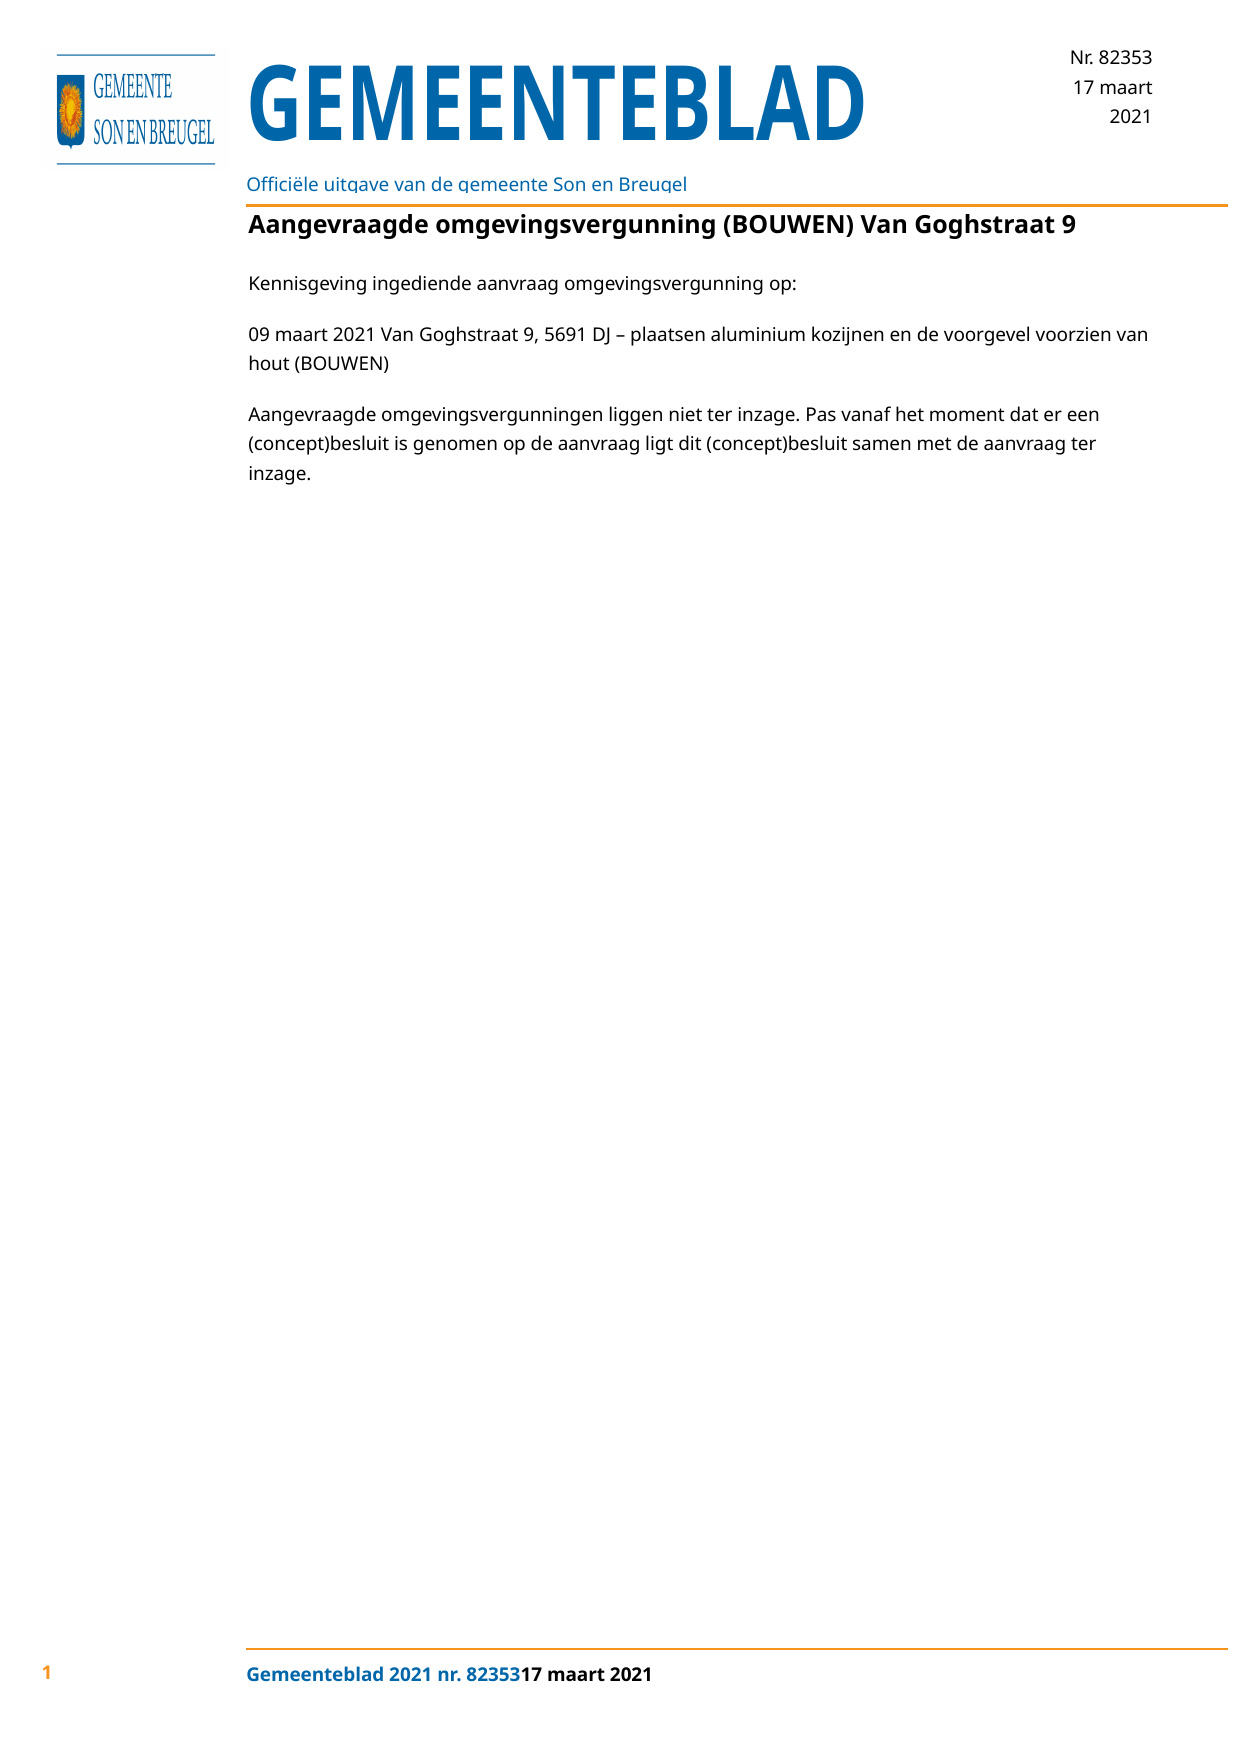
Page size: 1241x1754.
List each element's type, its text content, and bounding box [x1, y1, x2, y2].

text 09 maart 2021 Van Goghstraat 9, 5691 DJ – plaatsen aluminium kozijnen en de voorgevel voorzien van hout (BOUWEN) [248, 321, 1152, 376]
text Aangevraagde omgevingsvergunning (BOUWEN) Van Goghstraat 9 [248, 207, 1152, 241]
text Aangevraagde omgevingsvergunningen liggen niet ter inzage. Pas vanaf het moment dat er een (concept)besluit is genomen op de aanvraag ligt dit (concept)besluit samen met de aanvraag ter inzage. [248, 401, 1152, 486]
picture [41, 47, 231, 172]
text Kennisgeving ingediende aanvraag omgevingsvergunning op: [248, 270, 1152, 296]
